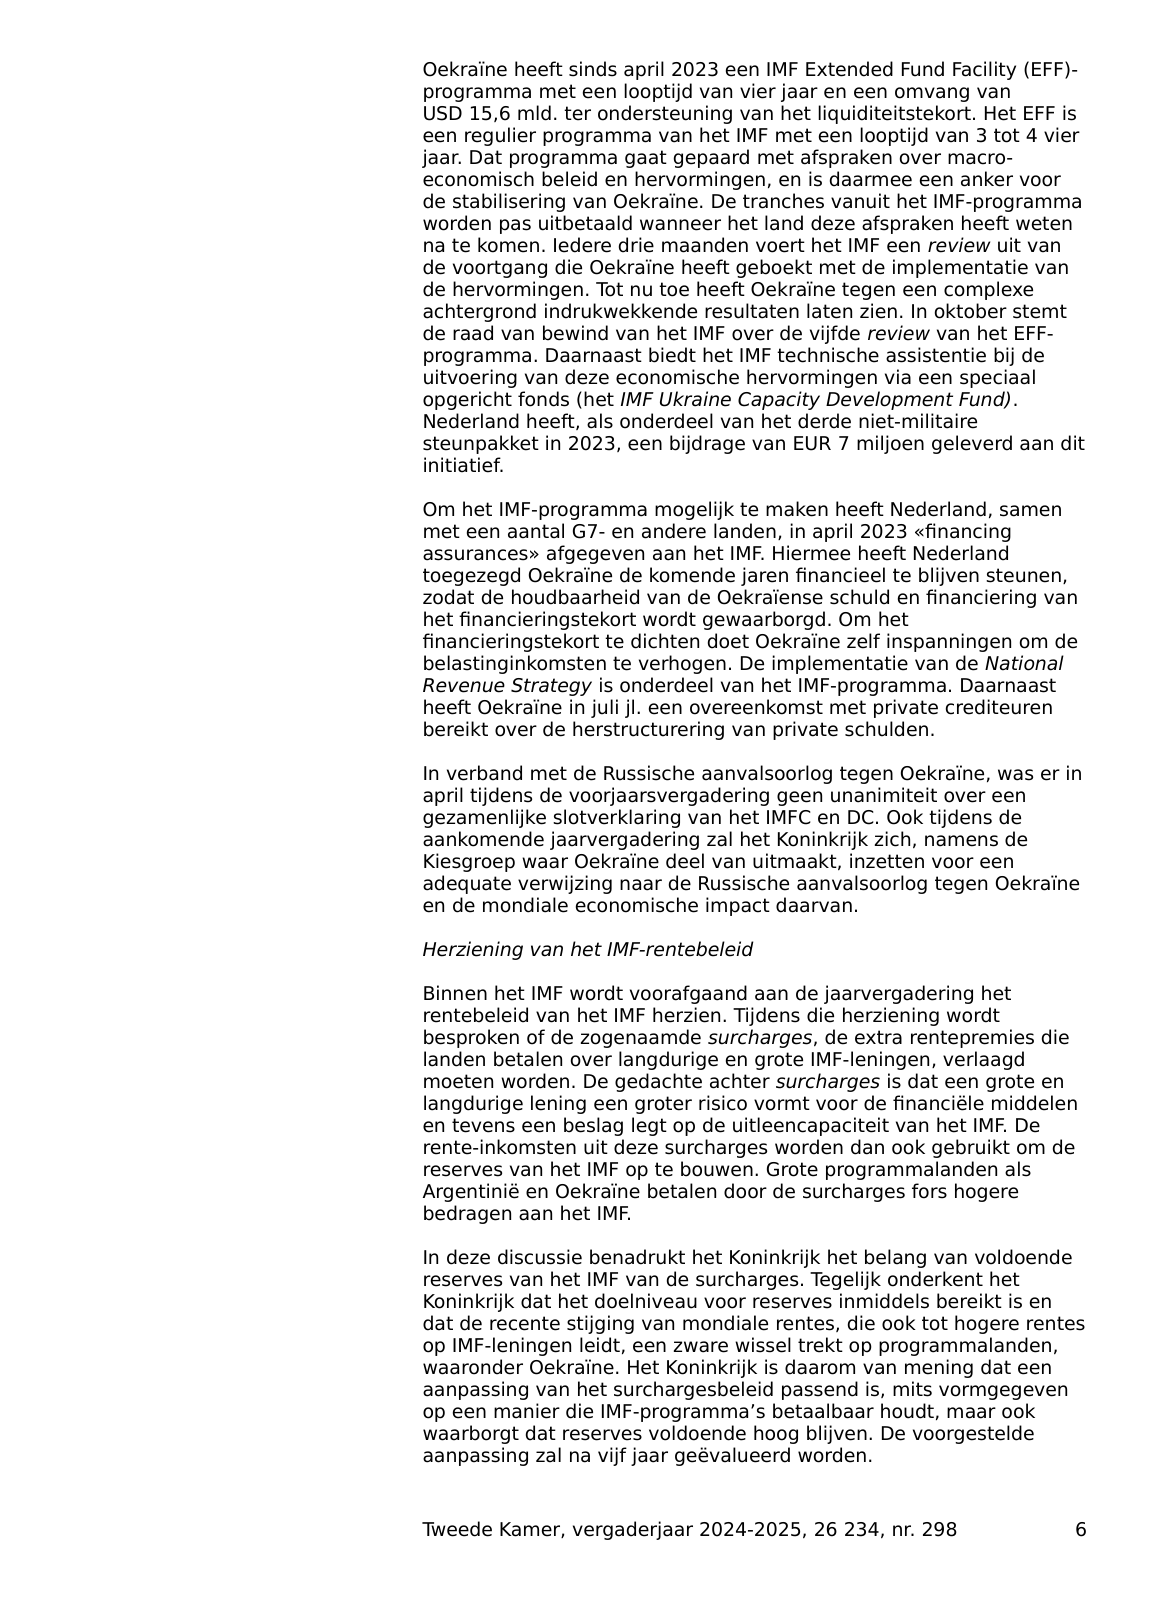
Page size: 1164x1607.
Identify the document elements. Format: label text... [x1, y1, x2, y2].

subtitle Herziening van het IMF-rentebeleid [422, 939, 1087, 961]
text Oekraïne heeft sinds april 2023 een IMF Extended Fund Facility (EFF)-programma met een looptijd van vier jaar en een omvang van USD 15,6 mld. ter ondersteuning van het liquiditeitstekort. Het EFF is een regulier programma van het IMF met een looptijd van 3 tot 4 vier jaar. Dat programma gaat gepaard met afspraken over macro-economisch beleid en hervormingen, en is daarmee een anker voor de stabilisering van Oekraïne. De tranches vanuit het IMF-programma worden pas uitbetaald wanneer het land deze afspraken heeft weten na te komen. Iedere drie maanden voert het IMF een review uit van de voortgang die Oekraïne heeft geboekt met de implementatie van de hervormingen. Tot nu toe heeft Oekraïne tegen een complexe achtergrond indrukwekkende resultaten laten zien. In oktober stemt de raad van bewind van het IMF over de vijfde review van het EFF-programma. Daarnaast biedt het IMF technische assistentie bij de uitvoering van deze economische hervormingen via een speciaal opgericht fonds (het IMF Ukraine Capacity Development Fund). Nederland heeft, als onderdeel van het derde niet-militaire steunpakket in 2023, een bijdrage van EUR 7 miljoen geleverd aan dit initiatief. [422, 59, 1087, 477]
text Om het IMF-programma mogelijk te maken heeft Nederland, samen met een aantal G7- en andere landen, in april 2023 «financing assurances» afgegeven aan het IMF. Hiermee heeft Nederland toegezegd Oekraïne de komende jaren financieel te blijven steunen, zodat de houdbaarheid van de Oekraïense schuld en financiering van het financieringstekort wordt gewaarborgd. Om het financieringstekort te dichten doet Oekraïne zelf inspanningen om de belastinginkomsten te verhogen. De implementatie van de National Revenue Strategy is onderdeel van het IMF-programma. Daarnaast heeft Oekraïne in juli jl. een overeenkomst met private crediteuren bereikt over de herstructurering van private schulden. [422, 499, 1087, 741]
text Binnen het IMF wordt voorafgaand aan de jaarvergadering het rentebeleid van het IMF herzien. Tijdens die herziening wordt besproken of de zogenaamde surcharges, de extra rentepremies die landen betalen over langdurige en grote IMF-leningen, verlaagd moeten worden. De gedachte achter surcharges is dat een grote en langdurige lening een groter risico vormt voor de financiële middelen en tevens een beslag legt op de uitleencapaciteit van het IMF. De rente-inkomsten uit deze surcharges worden dan ook gebruikt om de reserves van het IMF op te bouwen. Grote programmalanden als Argentinië en Oekraïne betalen door de surcharges fors hogere bedragen aan het IMF. [422, 983, 1087, 1225]
text In verband met de Russische aanvalsoorlog tegen Oekraïne, was er in april tijdens de voorjaarsvergadering geen unanimiteit over een gezamenlijke slotverklaring van het IMFC en DC. Ook tijdens de aankomende jaarvergadering zal het Koninkrijk zich, namens de Kiesgroep waar Oekraïne deel van uitmaakt, inzetten voor een adequate verwijzing naar de Russische aanvalsoorlog tegen Oekraïne en de mondiale economische impact daarvan. [422, 763, 1087, 917]
text In deze discussie benadrukt het Koninkrijk het belang van voldoende reserves van het IMF van de surcharges. Tegelijk onderkent het Koninkrijk dat het doelniveau voor reserves inmiddels bereikt is en dat de recente stijging van mondiale rentes, die ook tot hogere rentes op IMF-leningen leidt, een zware wissel trekt op programmalanden, waaronder Oekraïne. Het Koninkrijk is daarom van mening dat een aanpassing van het surchargesbeleid passend is, mits vormgegeven op een manier die IMF-programma’s betaalbaar houdt, maar ook waarborgt dat reserves voldoende hoog blijven. De voorgestelde aanpassing zal na vijf jaar geëvalueerd worden. [422, 1247, 1087, 1467]
